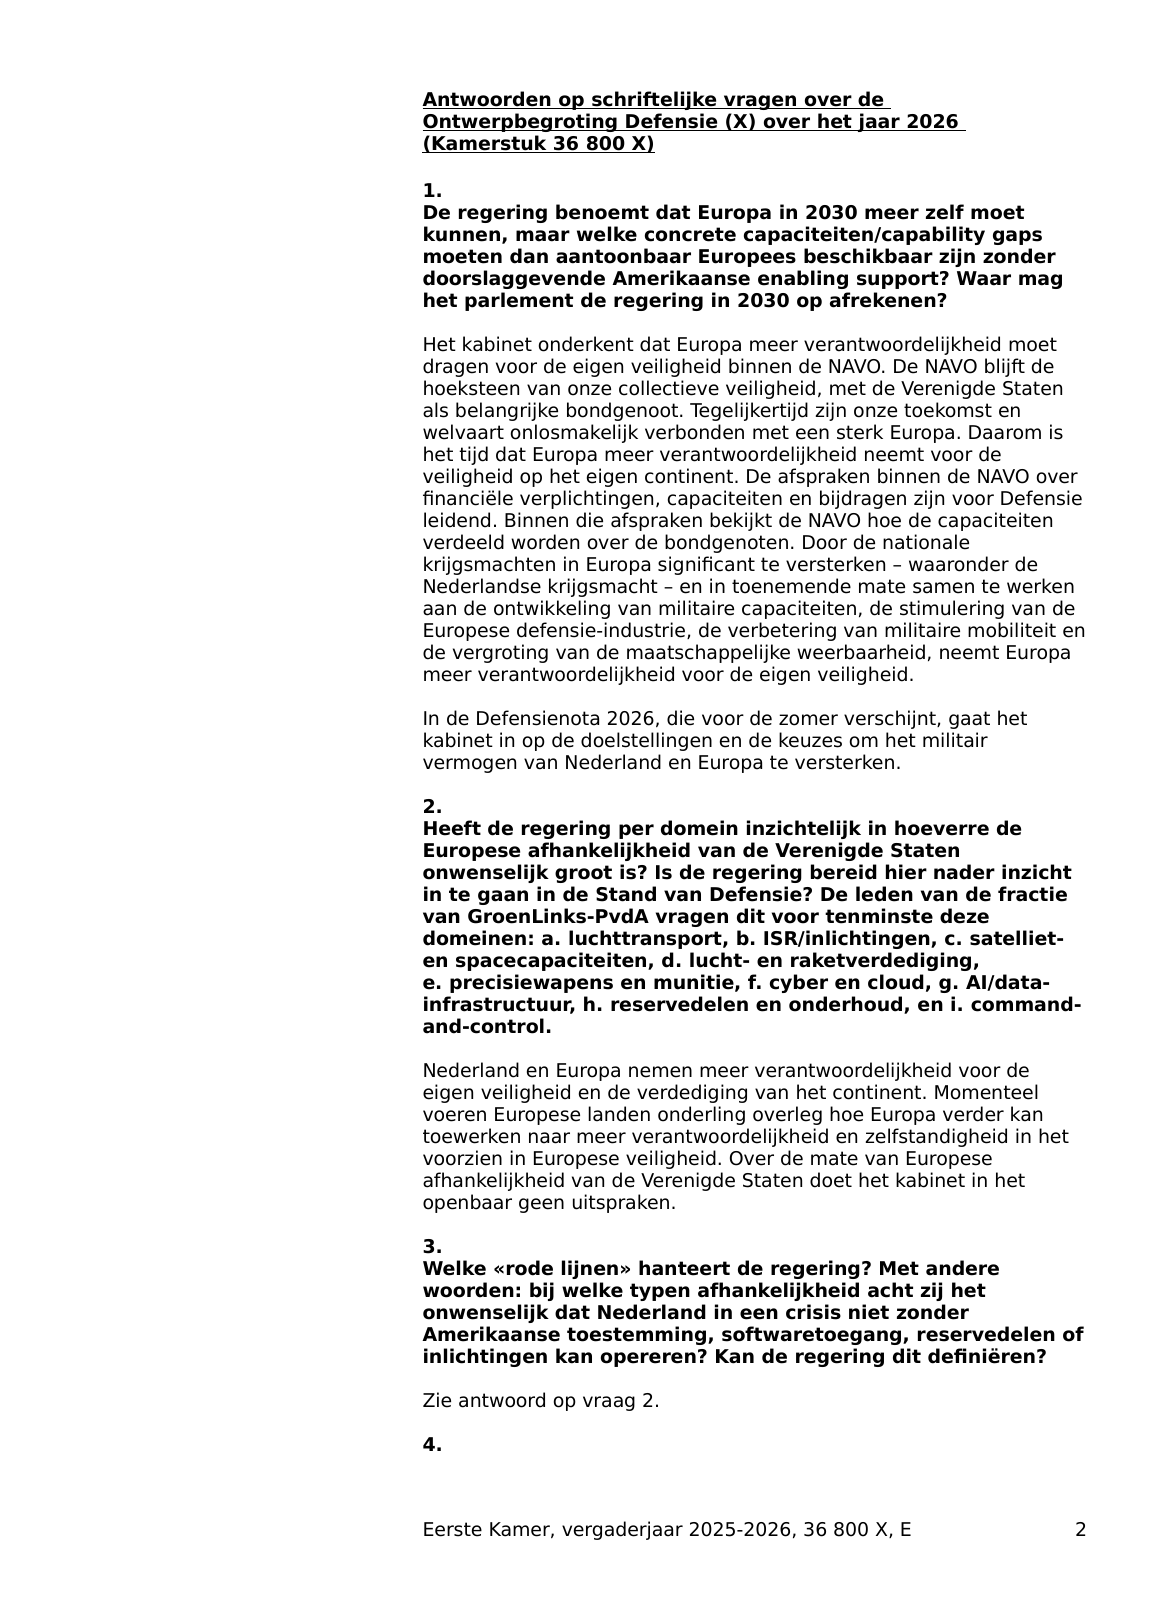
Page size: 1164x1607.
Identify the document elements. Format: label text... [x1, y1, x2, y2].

text Heeft de regering per domein inzichtelijk in hoeverre de Europese afhankelijkheid van de Verenigde Staten onwenselijk groot is? Is de regering bereid hier nader inzicht in te gaan in de Stand van Defensie? De leden van de fractie van GroenLinks-PvdA vragen dit voor tenminste deze domeinen: a. luchttransport, b. ISR/inlichtingen, c. satelliet- en spacecapaciteiten, d. lucht- en raketverdediging, e. precisiewapens en munitie, f. cyber en cloud, g. AI/data-infrastructuur, h. reservedelen en onderhoud, en i. command-and-control. [422, 818, 1087, 1038]
text De regering benoemt dat Europa in 2030 meer zelf moet kunnen, maar welke concrete capaciteiten/capability gaps moeten dan aantoonbaar Europees beschikbaar zijn zonder doorslaggevende Amerikaanse enabling support? Waar mag het parlement de regering in 2030 op afrekenen? [422, 202, 1087, 312]
text Zie antwoord op vraag 2. [422, 1390, 1087, 1412]
text 3. [422, 1236, 1087, 1258]
text In de Defensienota 2026, die voor de zomer verschijnt, gaat het kabinet in op de doelstellingen en de keuzes om het militair vermogen van Nederland en Europa te versterken. [422, 708, 1087, 774]
subtitle Antwoorden op schriftelijke vragen over de Ontwerpbegroting Defensie (X) over het jaar 2026 (Kamerstuk 36 800 X) [422, 89, 1087, 155]
text 4. [422, 1434, 1087, 1456]
text Het kabinet onderkent dat Europa meer verantwoordelijkheid moet dragen voor de eigen veiligheid binnen de NAVO. De NAVO blijft de hoeksteen van onze collectieve veiligheid, met de Verenigde Staten als belangrijke bondgenoot. Tegelijkertijd zijn onze toekomst en welvaart onlosmakelijk verbonden met een sterk Europa. Daarom is het tijd dat Europa meer verantwoordelijkheid neemt voor de veiligheid op het eigen continent. De afspraken binnen de NAVO over financiële verplichtingen, capaciteiten en bijdragen zijn voor Defensie leidend. Binnen die afspraken bekijkt de NAVO hoe de capaciteiten verdeeld worden over de bondgenoten. Door de nationale krijgsmachten in Europa significant te versterken – waaronder de Nederlandse krijgsmacht – en in toenemende mate samen te werken aan de ontwikkeling van militaire capaciteiten, de stimulering van de Europese defensie-industrie, de verbetering van militaire mobiliteit en de vergroting van de maatschappelijke weerbaarheid, neemt Europa meer verantwoordelijkheid voor de eigen veiligheid. [422, 334, 1087, 686]
text 2. [422, 796, 1087, 818]
text 1. [422, 180, 1087, 202]
text Welke «rode lijnen» hanteert de regering? Met andere woorden: bij welke typen afhankelijkheid acht zij het onwenselijk dat Nederland in een crisis niet zonder Amerikaanse toestemming, softwaretoegang, reservedelen of inlichtingen kan opereren? Kan de regering dit definiëren? [422, 1258, 1087, 1368]
text Nederland en Europa nemen meer verantwoordelijkheid voor de eigen veiligheid en de verdediging van het continent. Momenteel voeren Europese landen onderling overleg hoe Europa verder kan toewerken naar meer verantwoordelijkheid en zelfstandigheid in het voorzien in Europese veiligheid. Over de mate van Europese afhankelijkheid van de Verenigde Staten doet het kabinet in het openbaar geen uitspraken. [422, 1060, 1087, 1214]
